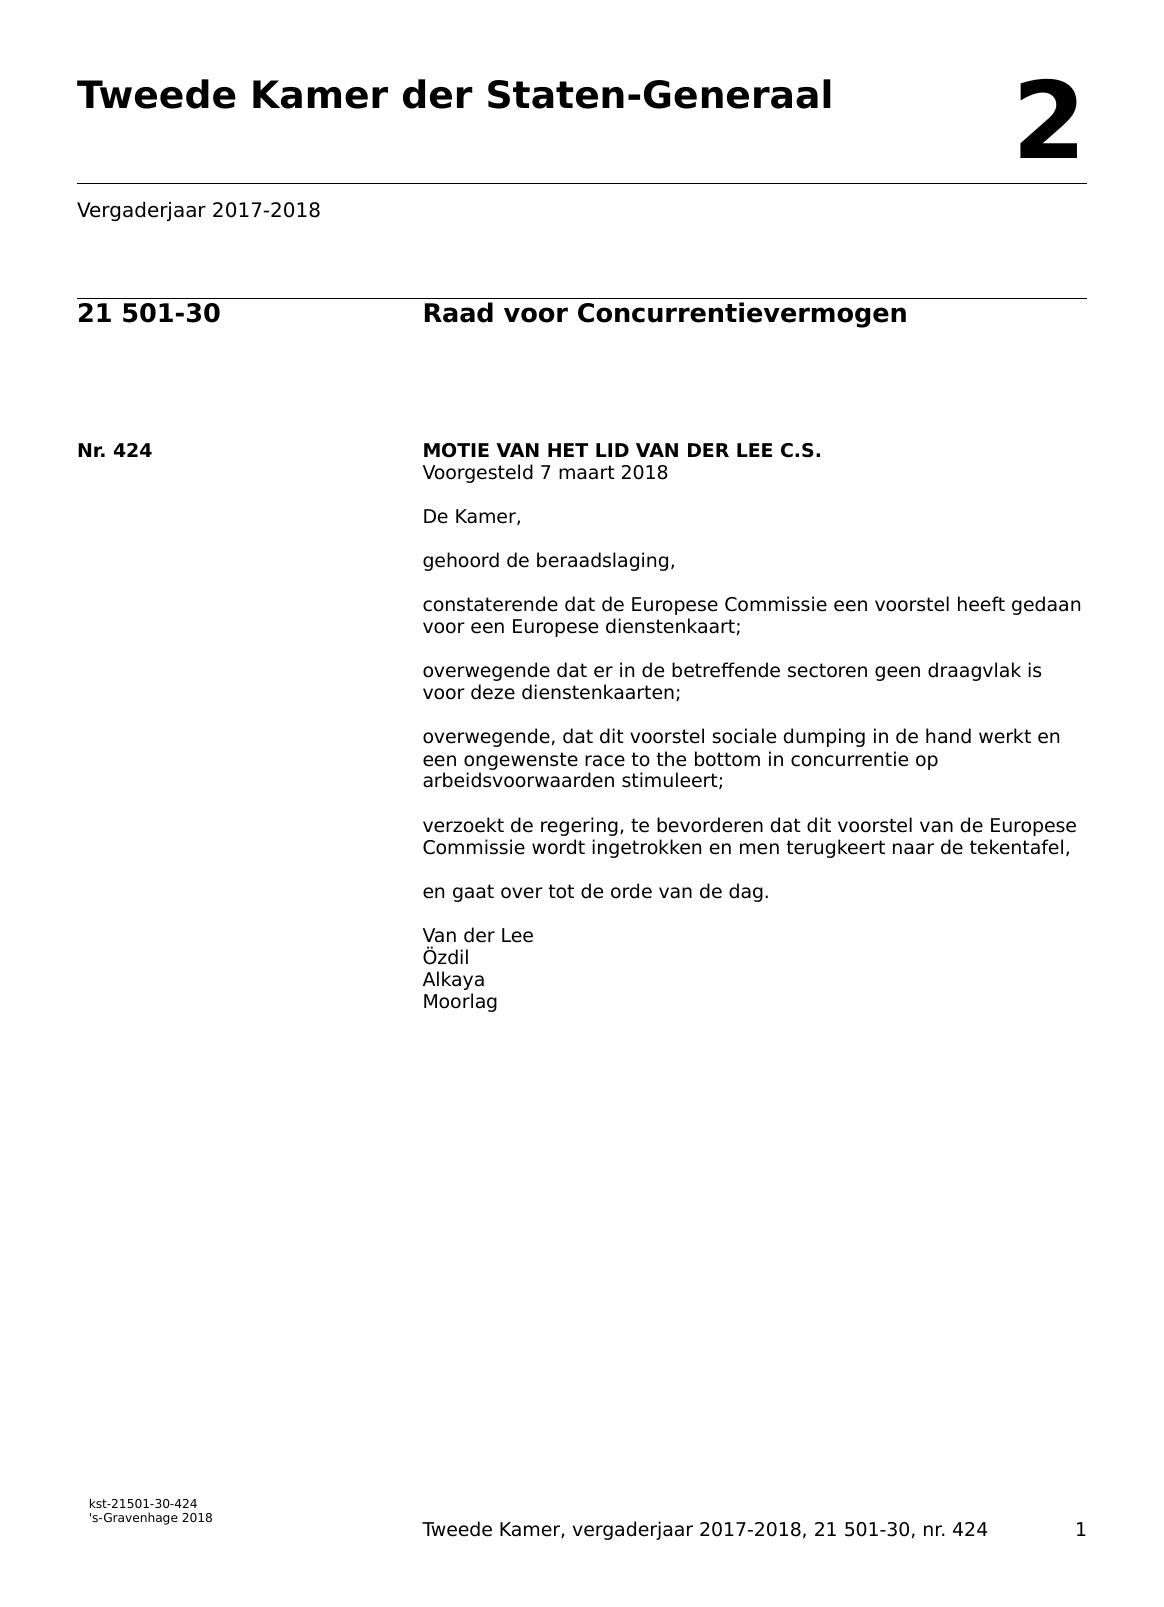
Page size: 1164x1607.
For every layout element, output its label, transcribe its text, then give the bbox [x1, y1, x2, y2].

text verzoekt de regering, te bevorderen dat dit voorstel van de Europese Commissie wordt ingetrokken en men terugkeert naar de tekentafel, [422, 814, 1087, 858]
subtitle Nr. 424 MOTIE VAN HET LID VAN DER LEE C.S. [77, 440, 1087, 462]
text Alkaya [422, 969, 1087, 991]
text overwegende dat er in de betreffende sectoren geen draagvlak is voor deze dienstenkaarten; [422, 660, 1087, 704]
table_header Tweede Kamer der Staten-Generaal [77, 59, 886, 183]
table_header 2 [886, 59, 1087, 183]
subtitle 21 501-30 Raad voor Concurrentievermogen [77, 299, 1087, 329]
text De Kamer, [422, 506, 1087, 528]
text overwegende, dat dit voorstel sociale dumping in de hand werkt en een ongewenste race to the bottom in concurrentie op arbeidsvoorwaarden stimuleert; [422, 726, 1087, 792]
text constaterende dat de Europese Commissie een voorstel heeft gedaan voor een Europese dienstenkaart; [422, 594, 1087, 638]
text en gaat over tot de orde van de dag. [422, 881, 1087, 903]
text Özdil [422, 947, 1087, 969]
text kst-21501-30-424 [88, 1497, 323, 1511]
text Moorlag [422, 991, 1087, 1013]
text Van der Lee [422, 925, 1087, 947]
text Voorgesteld 7 maart 2018 [422, 462, 1087, 484]
text gehoord de beraadslaging, [422, 550, 1087, 572]
table_cell Vergaderjaar 2017-2018 [77, 184, 1087, 298]
text 's-Gravenhage 2018 [88, 1511, 323, 1525]
